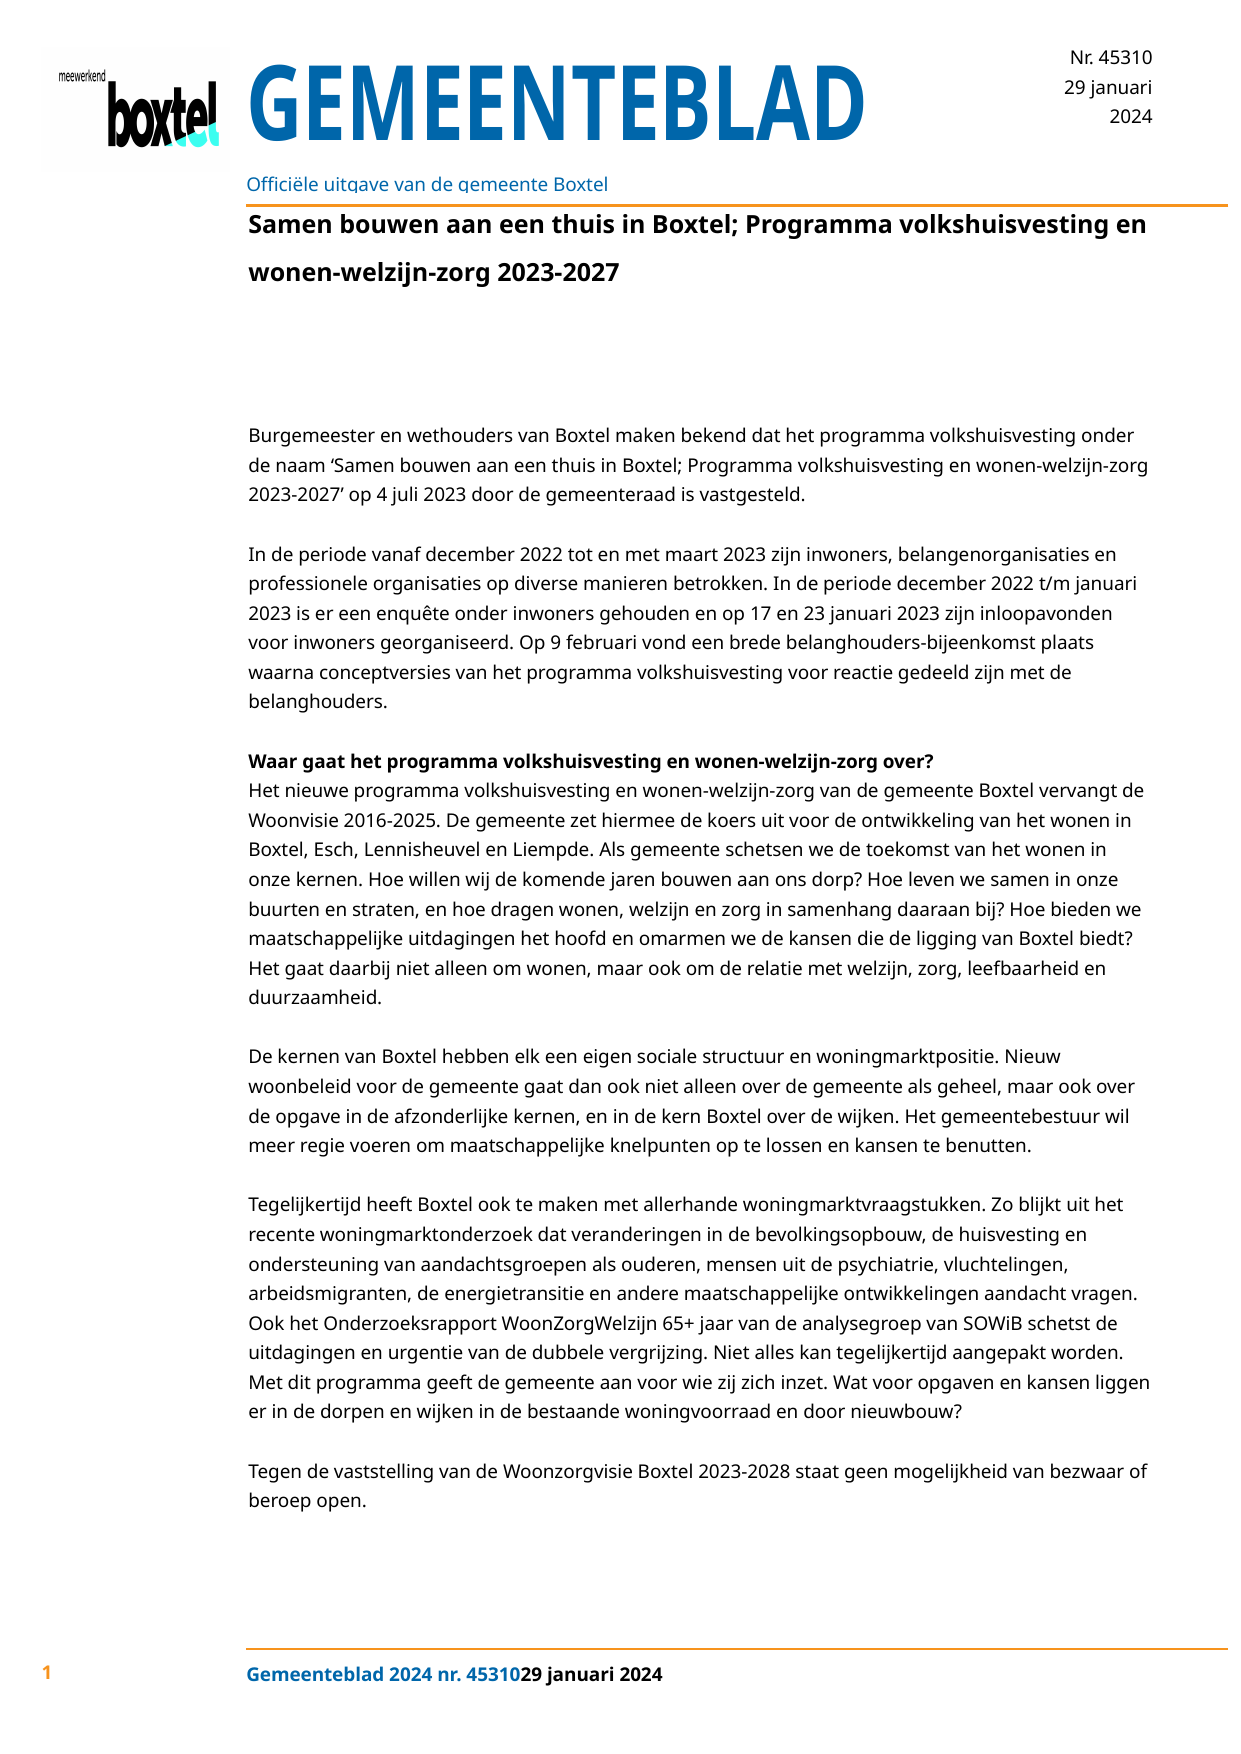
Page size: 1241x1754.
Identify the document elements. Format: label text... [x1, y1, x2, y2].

text Tegelijkertijd heeft Boxtel ook te maken met allerhande woningmarktvraagstukken. Zo blijkt uit het recente woningmarktonderzoek dat veranderingen in de bevolkingsopbouw, de huisvesting en ondersteuning van aandachtsgroepen als ouderen, mensen uit de psychiatrie, vluchtelingen, arbeidsmigranten, de energietransitie en andere maatschappelijke ontwikkelingen aandacht vragen. Ook het Onderzoeksrapport WoonZorgWelzijn 65+ jaar van de analysegroep van SOWiB schetst de uitdagingen en urgentie van de dubbele vergrijzing. Niet alles kan tegelijkertijd aangepakt worden. Met dit programma geeft de gemeente aan voor wie zij zich inzet. Wat voor opgaven en kansen liggen er in de dorpen en wijken in de bestaande woningvoorraad en door nieuwbouw? [248, 1192, 1152, 1424]
text Tegen de vaststelling van de Woonzorgvisie Boxtel 2023-2028 staat geen mogelijkheid van bezwaar of beroep open. [248, 1458, 1152, 1513]
text Burgemeester en wethouders van Boxtel maken bekend dat het programma volkshuisvesting onder de naam ‘Samen bouwen aan een thuis in Boxtel; Programma volkshuisvesting en wonen-welzijn-zorg 2023-2027’ op 4 juli 2023 door de gemeenteraad is vastgesteld. [248, 422, 1152, 507]
picture [41, 47, 231, 172]
text De kernen van Boxtel hebben elk een eigen sociale structuur en woningmarktpositie. Nieuw woonbeleid voor de gemeente gaat dan ook niet alleen over de gemeente als geheel, maar ook over de opgave in de afzonderlijke kernen, en in de kern Boxtel over de wijken. Het gemeentebestuur wil meer regie voeren om maatschappelijke knelpunten op te lossen en kansen te benutten. [248, 1044, 1152, 1158]
text In de periode vanaf december 2022 tot en met maart 2023 zijn inwoners, belangenorganisaties en professionele organisaties op diverse manieren betrokken. In de periode december 2022 t/m januari 2023 is er een enquête onder inwoners gehouden en op 17 en 23 januari 2023 zijn inloopavonden voor inwoners georganiseerd. Op 9 februari vond een brede belanghouders-bijeenkomst plaats waarna conceptversies van het programma volkshuisvesting voor reactie gedeeld zijn met de belanghouders. [248, 541, 1152, 714]
text Waar gaat het programma volkshuisvesting en wonen-welzijn-zorg over? [248, 748, 1152, 774]
text Het nieuwe programma volkshuisvesting en wonen-welzijn-zorg van de gemeente Boxtel vervangt de Woonvisie 2016-2025. De gemeente zet hiermee de koers uit voor de ontwikkeling van het wonen in Boxtel, Esch, Lennisheuvel en Liempde. Als gemeente schetsen we de toekomst van het wonen in onze kernen. Hoe willen wij de komende jaren bouwen aan ons dorp? Hoe leven we samen in onze buurten en straten, en hoe dragen wonen, welzijn en zorg in samenhang daaraan bij? Hoe bieden we maatschappelijke uitdagingen het hoofd en omarmen we de kansen die de ligging van Boxtel biedt? Het gaat daarbij niet alleen om wonen, maar ook om de relatie met welzijn, zorg, leefbaarheid en duurzaamheid. [248, 777, 1152, 1010]
text Samen bouwen aan een thuis in Boxtel; Programma volkshuisvesting en wonen-welzijn-zorg 2023-2027 [248, 207, 1152, 288]
